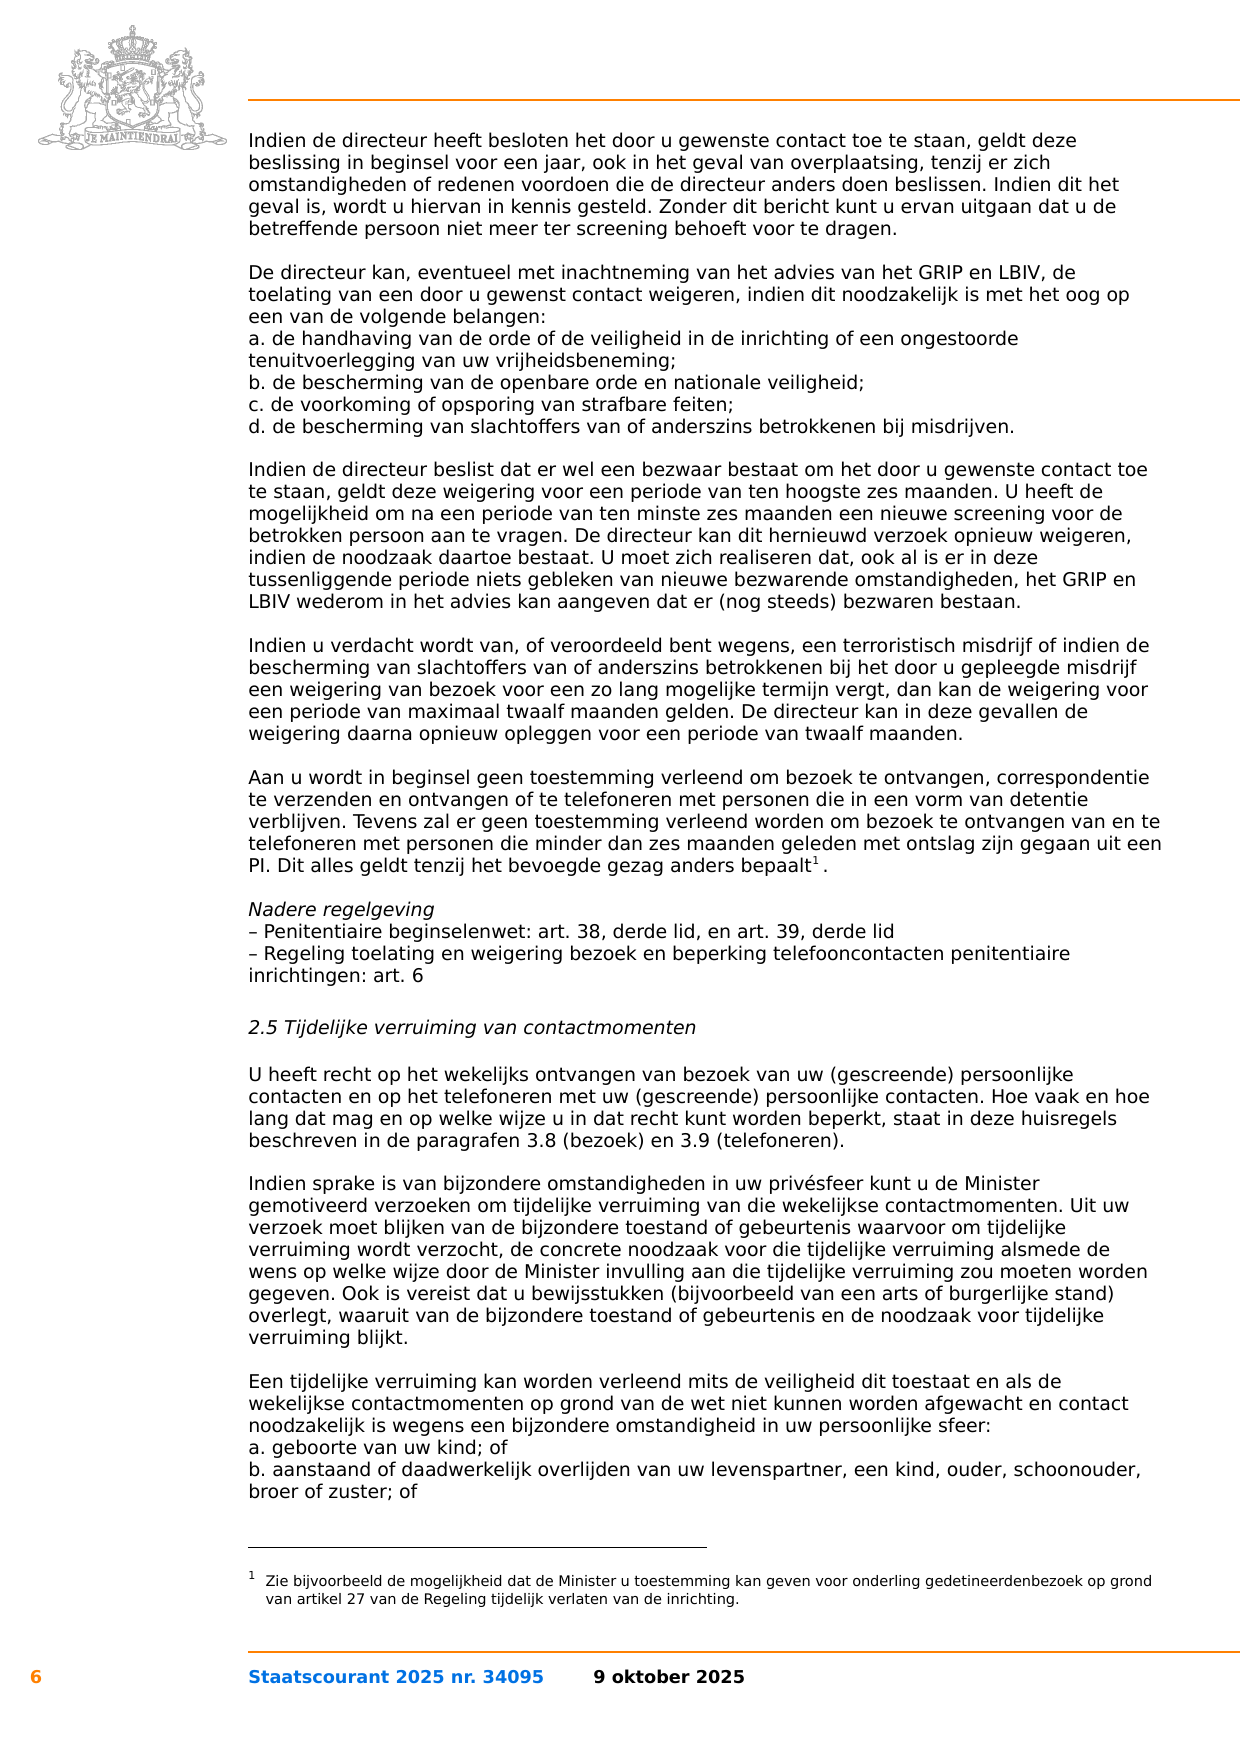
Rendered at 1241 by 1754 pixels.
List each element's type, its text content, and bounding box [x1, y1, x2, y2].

text c. de voorkoming of opsporing van strafbare feiten; [248, 393, 1163, 416]
text Aan u wordt in beginsel geen toestemming verleend om bezoek te ontvangen, correspondentie te verzenden en ontvangen of te telefoneren met personen die in een vorm van detentie verblijven. Tevens zal er geen toestemming verleend worden om bezoek te ontvangen van en te telefoneren met personen die minder dan zes maanden geleden met ontslag zijn gegaan uit een PI. Dit alles geldt tenzij het bevoegde gezag anders bepaalt. [248, 767, 1163, 877]
text a. geboorte van uw kind; of [248, 1437, 1163, 1459]
text b. de bescherming van de openbare orde en nationale veiligheid; [248, 372, 1163, 393]
text d. de bescherming van slachtoffers van of anderszins betrokkenen bij misdrijven. [248, 416, 1163, 437]
text De directeur kan, eventueel met inachtneming van het advies van het GRIP en LBIV, de toelating van een door u gewenst contact weigeren, indien dit noodzakelijk is met het oog op een van de volgende belangen: [248, 262, 1163, 328]
text b. aanstaand of daadwerkelijk overlijden van uw levenspartner, een kind, ouder, schoonouder, broer of zuster; of [248, 1459, 1163, 1503]
picture [38, 25, 227, 150]
text Indien de directeur heeft besloten het door u gewenste contact toe te staan, geldt deze beslissing in beginsel voor een jaar, ook in het geval van overplaatsing, tenzij er zich omstandigheden of redenen voordoen die de directeur anders doen beslissen. Indien dit het geval is, wordt u hiervan in kennis gesteld. Zonder dit bericht kunt u ervan uitgaan dat u de betreffende persoon niet meer ter screening behoeft voor te dragen. [248, 130, 1163, 240]
text Indien sprake is van bijzondere omstandigheden in uw privésfeer kunt u de Minister gemotiveerd verzoeken om tijdelijke verruiming van die wekelijkse contactmomenten. Uit uw verzoek moet blijken van de bijzondere toestand of gebeurtenis waarvoor om tijdelijke verruiming wordt verzocht, de concrete noodzaak voor die tijdelijke verruiming alsmede de wens op welke wijze door de Minister invulling aan die tijdelijke verruiming zou moeten worden gegeven. Ook is vereist dat u bewijsstukken (bijvoorbeeld van een arts of burgerlijke stand) overlegt, waaruit van de bijzondere toestand of gebeurtenis en de noodzaak voor tijdelijke verruiming blijkt. [248, 1173, 1163, 1349]
text – Regeling toelating en weigering bezoek en beperking telefooncontacten penitentiaire inrichtingen: art. 6 [248, 943, 1163, 987]
text Indien u verdacht wordt van, of veroordeeld bent wegens, een terroristisch misdrijf of indien de bescherming van slachtoffers van of anderszins betrokkenen bij het door u gepleegde misdrijf een weigering van bezoek voor een zo lang mogelijke termijn vergt, dan kan de weigering voor een periode van maximaal twaalf maanden gelden. De directeur kan in deze gevallen de weigering daarna opnieuw opleggen voor een periode van twaalf maanden. [248, 635, 1163, 745]
subtitle 2.5 Tijdelijke verruiming van contactmomenten [248, 1017, 1163, 1038]
text Indien de directeur beslist dat er wel een bezwaar bestaat om het door u gewenste contact toe te staan, geldt deze weigering voor een periode van ten hoogste zes maanden. U heeft de mogelijkheid om na een periode van ten minste zes maanden een nieuwe screening voor de betrokken persoon aan te vragen. De directeur kan dit hernieuwd verzoek opnieuw weigeren, indien de noodzaak daartoe bestaat. U moet zich realiseren dat, ook al is er in deze tussenliggende periode niets gebleken van nieuwe bezwarende omstandigheden, het GRIP en LBIV wederom in het advies kan aangeven dat er (nog steeds) bezwaren bestaan. [248, 459, 1163, 613]
text Een tijdelijke verruiming kan worden verleend mits de veiligheid dit toestaat en als de wekelijkse contactmomenten op grond van de wet niet kunnen worden afgewacht en contact noodzakelijk is wegens een bijzondere omstandigheid in uw persoonlijke sfeer: [248, 1371, 1163, 1437]
text Zie bijvoorbeeld de mogelijkheid dat de Minister u toestemming kan geven voor onderling gedetineerdenbezoek op grond van artikel 27 van de Regeling tijdelijk verlaten van de inrichting. [248, 1569, 1163, 1608]
text a. de handhaving van de orde of de veiligheid in de inrichting of een ongestoorde tenuitvoerlegging van uw vrijheidsbeneming; [248, 328, 1163, 372]
text U heeft recht op het wekelijks ontvangen van bezoek van uw (gescreende) persoonlijke contacten en op het telefoneren met uw (gescreende) persoonlijke contacten. Hoe vaak en hoe lang dat mag en op welke wijze u in dat recht kunt worden beperkt, staat in deze huisregels beschreven in de paragrafen 3.8 (bezoek) en 3.9 (telefoneren). [248, 1063, 1163, 1151]
text – Penitentiaire beginselenwet: art. 38, derde lid, en art. 39, derde lid [248, 921, 1163, 943]
subtitle Nadere regelgeving [248, 899, 1163, 921]
